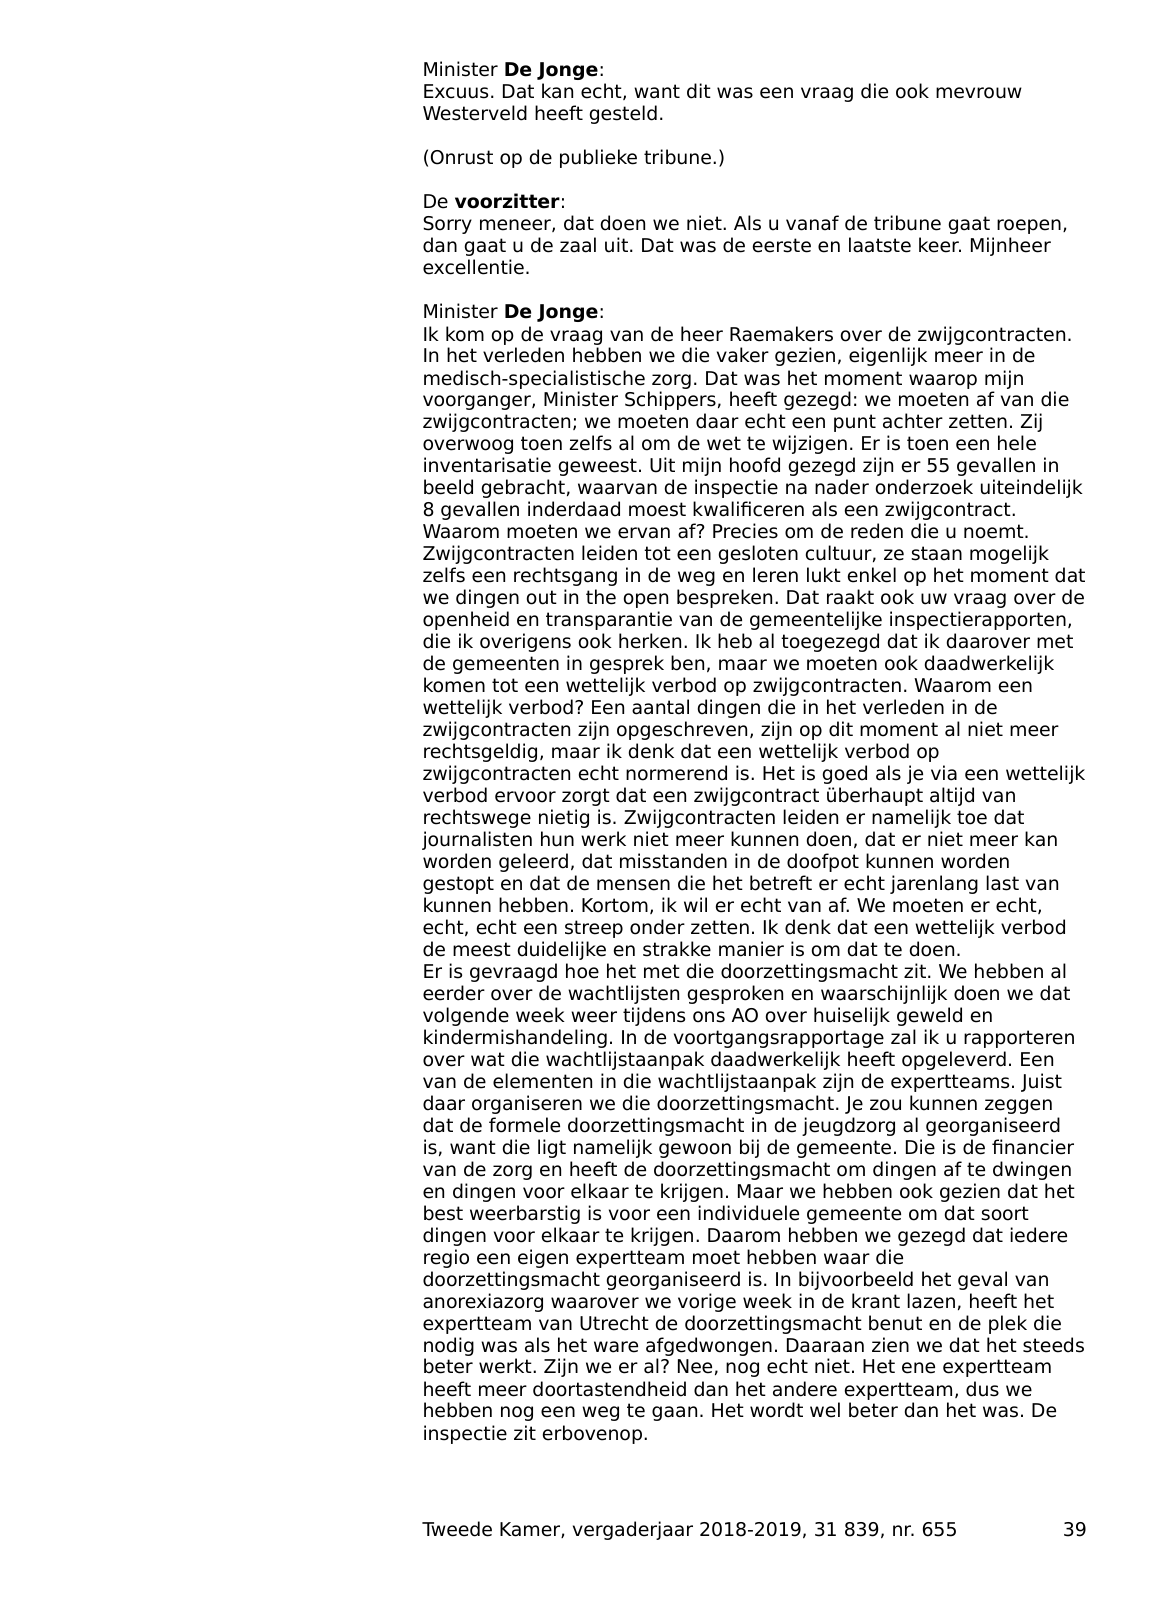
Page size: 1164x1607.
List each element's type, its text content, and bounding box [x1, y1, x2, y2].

text Ik kom op de vraag van de heer Raemakers over de zwijgcontracten. In het verleden hebben we die vaker gezien, eigenlijk meer in de medisch-specialistische zorg. Dat was het moment waarop mijn voorganger, Minister Schippers, heeft gezegd: we moeten af van die zwijgcontracten; we moeten daar echt een punt achter zetten. Zij overwoog toen zelfs al om de wet te wijzigen. Er is toen een hele inventarisatie geweest. Uit mijn hoofd gezegd zijn er 55 gevallen in beeld gebracht, waarvan de inspectie na nader onderzoek uiteindelijk 8 gevallen inderdaad moest kwalificeren als een zwijgcontract. [422, 323, 1087, 521]
text Waarom moeten we ervan af? Precies om de reden die u noemt. Zwijgcontracten leiden tot een gesloten cultuur, ze staan mogelijk zelfs een rechtsgang in de weg en leren lukt enkel op het moment dat we dingen out in the open bespreken. Dat raakt ook uw vraag over de openheid en transparantie van de gemeentelijke inspectierapporten, die ik overigens ook herken. Ik heb al toegezegd dat ik daarover met de gemeenten in gesprek ben, maar we moeten ook daadwerkelijk komen tot een wettelijk verbod op zwijgcontracten. Waarom een wettelijk verbod? Een aantal dingen die in het verleden in de zwijgcontracten zijn opgeschreven, zijn op dit moment al niet meer rechtsgeldig, maar ik denk dat een wettelijk verbod op zwijgcontracten echt normerend is. Het is goed als je via een wettelijk verbod ervoor zorgt dat een zwijgcontract überhaupt altijd van rechtswege nietig is. Zwijgcontracten leiden er namelijk toe dat journalisten hun werk niet meer kunnen doen, dat er niet meer kan worden geleerd, dat misstanden in de doofpot kunnen worden gestopt en dat de mensen die het betreft er echt jarenlang last van kunnen hebben. Kortom, ik wil er echt van af. We moeten er echt, echt, echt een streep onder zetten. Ik denk dat een wettelijk verbod de meest duidelijke en strakke manier is om dat te doen. [422, 521, 1087, 961]
text Minister De Jonge: [422, 59, 1087, 81]
text Minister De Jonge: [422, 301, 1087, 323]
text Sorry meneer, dat doen we niet. Als u vanaf de tribune gaat roepen, dan gaat u de zaal uit. Dat was de eerste en laatste keer. Mijnheer excellentie. [422, 213, 1087, 279]
text Er is gevraagd hoe het met die doorzettingsmacht zit. We hebben al eerder over de wachtlijsten gesproken en waarschijnlijk doen we dat volgende week weer tijdens ons AO over huiselijk geweld en kindermishandeling. In de voortgangsrapportage zal ik u rapporteren over wat die wachtlijstaanpak daadwerkelijk heeft opgeleverd. Een van de elementen in die wachtlijstaanpak zijn de expertteams. Juist daar organiseren we die doorzettingsmacht. Je zou kunnen zeggen dat de formele doorzettingsmacht in de jeugdzorg al georganiseerd is, want die ligt namelijk gewoon bij de gemeente. Die is de financier van de zorg en heeft de doorzettingsmacht om dingen af te dwingen en dingen voor elkaar te krijgen. Maar we hebben ook gezien dat het best weerbarstig is voor een individuele gemeente om dat soort dingen voor elkaar te krijgen. Daarom hebben we gezegd dat iedere regio een eigen expertteam moet hebben waar die doorzettingsmacht georganiseerd is. In bijvoorbeeld het geval van anorexiazorg waarover we vorige week in de krant lazen, heeft het expertteam van Utrecht de doorzettingsmacht benut en de plek die nodig was als het ware afgedwongen. Daaraan zien we dat het steeds beter werkt. Zijn we er al? Nee, nog echt niet. Het ene expertteam heeft meer doortastendheid dan het andere expertteam, dus we hebben nog een weg te gaan. Het wordt wel beter dan het was. De inspectie zit erbovenop. [422, 961, 1087, 1444]
text Excuus. Dat kan echt, want dit was een vraag die ook mevrouw Westerveld heeft gesteld. [422, 81, 1087, 125]
text (Onrust op de publieke tribune.) [422, 147, 1087, 169]
text De voorzitter: [422, 191, 1087, 213]
